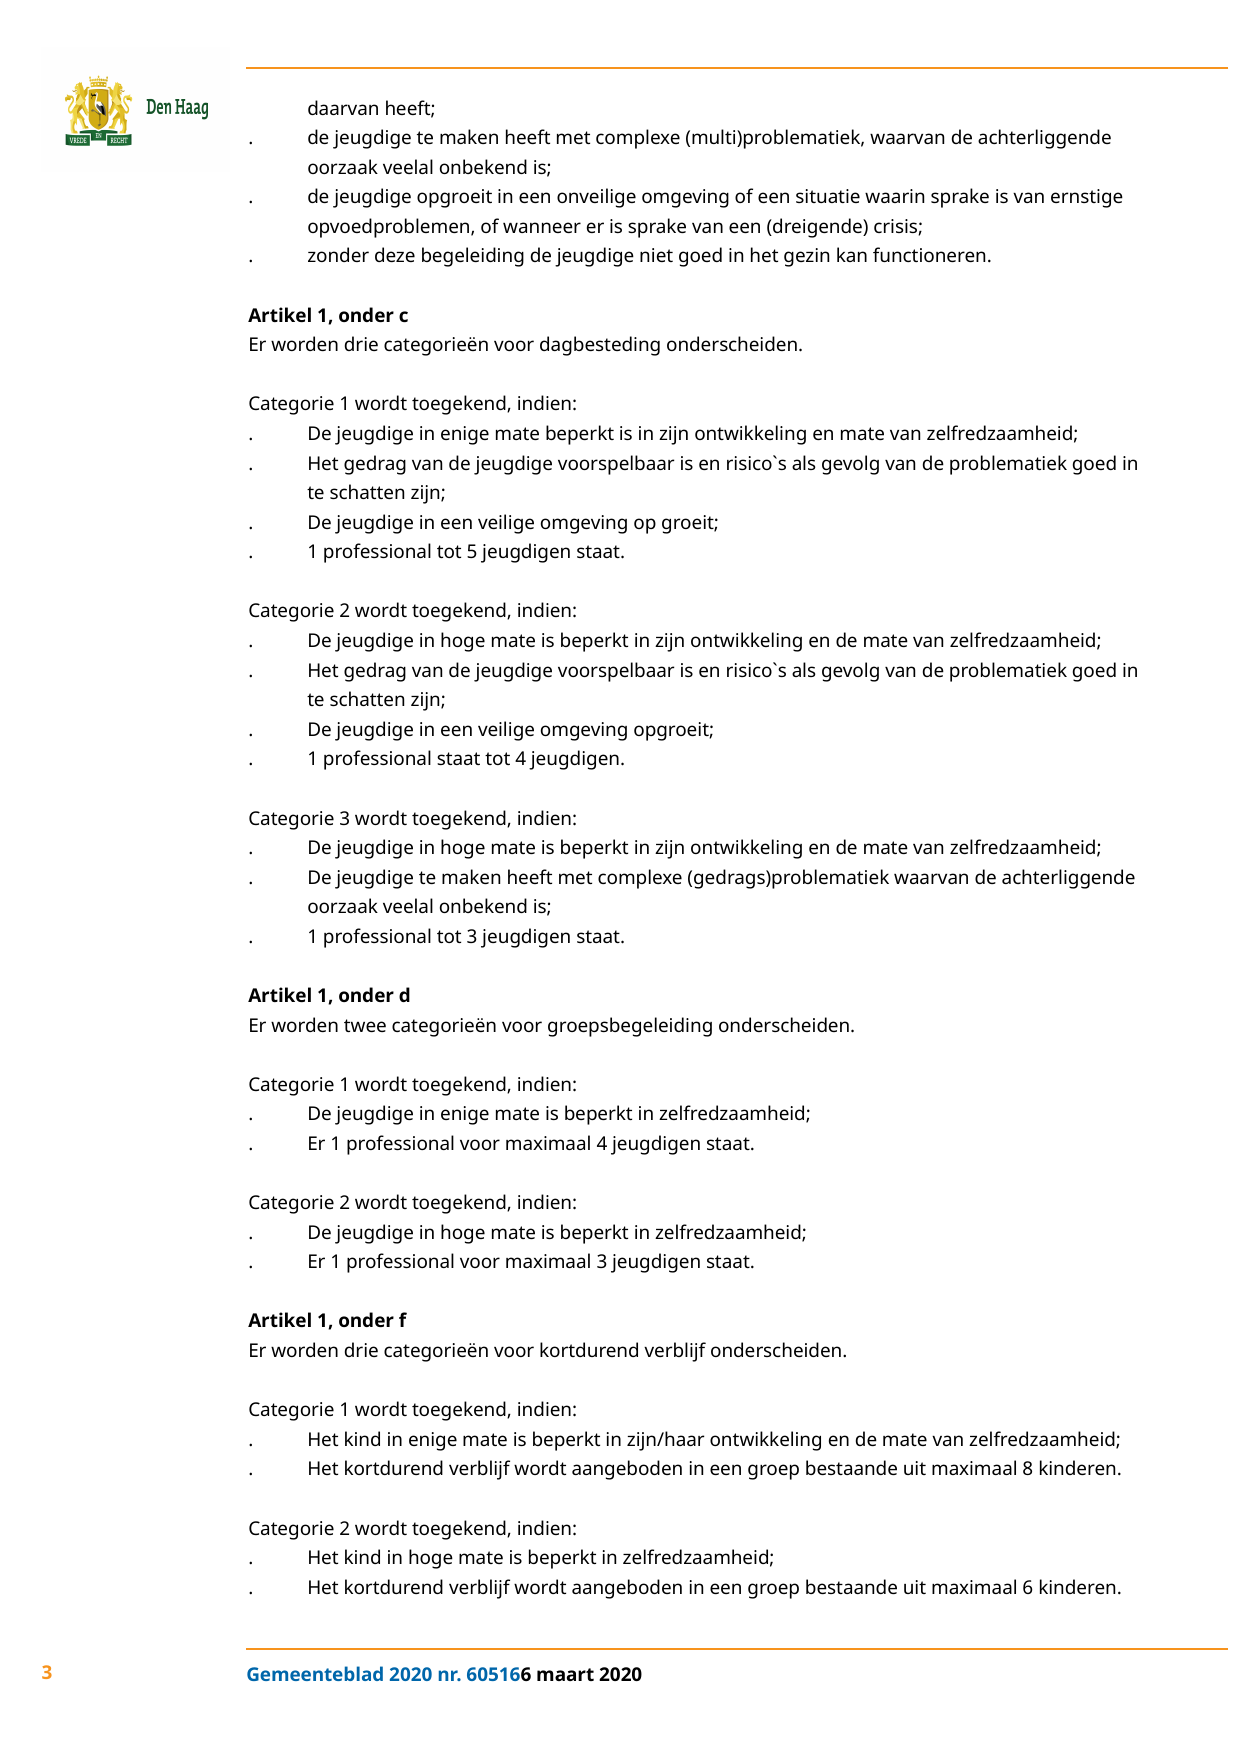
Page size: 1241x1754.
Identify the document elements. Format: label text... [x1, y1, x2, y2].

list De jeugdige in enige mate is beperkt in zelfredzaamheid; [248, 1101, 1152, 1126]
list 1 professional tot 5 jeugdigen staat. [248, 538, 1152, 564]
text Artikel 1, onder f [248, 1308, 1152, 1333]
list Het kortdurend verblijf wordt aangeboden in een groep bestaande uit maximaal 8 kinderen. [248, 1456, 1152, 1481]
list Het kind in hoge mate is beperkt in zelfredzaamheid; [248, 1544, 1152, 1570]
list De jeugdige in een veilige omgeving op groeit; [248, 509, 1152, 535]
list Er 1 professional voor maximaal 4 jeugdigen staat. [248, 1130, 1152, 1156]
list daarvan heeft; [248, 95, 1152, 121]
list De jeugdige in hoge mate is beperkt in zelfredzaamheid; [248, 1219, 1152, 1245]
text Er worden drie categorieën voor kortdurend verblijf onderscheiden. [248, 1337, 1152, 1363]
text Categorie 2 wordt toegekend, indien: [248, 598, 1152, 623]
text Categorie 1 wordt toegekend, indien: [248, 391, 1152, 416]
text Artikel 1, onder c [248, 302, 1152, 328]
list De jeugdige in enige mate beperkt is in zijn ontwikkeling en mate van zelfredzaamheid; [248, 420, 1152, 446]
text Categorie 2 wordt toegekend, indien: [248, 1189, 1152, 1215]
text Categorie 3 wordt toegekend, indien: [248, 805, 1152, 831]
list Het kind in enige mate is beperkt in zijn/haar ontwikkeling en de mate van zelfredzaamheid; [248, 1426, 1152, 1452]
picture [41, 47, 231, 172]
list Het kortdurend verblijf wordt aangeboden in een groep bestaande uit maximaal 6 kinderen. [248, 1574, 1152, 1600]
list Het gedrag van de jeugdige voorspelbaar is en risico`s als gevolg van de problematiek goed in te schatten zijn; [248, 657, 1152, 712]
list De jeugdige in hoge mate is beperkt in zijn ontwikkeling en de mate van zelfredzaamheid; [248, 627, 1152, 653]
text Artikel 1, onder d [248, 982, 1152, 1008]
list Het gedrag van de jeugdige voorspelbaar is en risico`s als gevolg van de problematiek goed in te schatten zijn; [248, 450, 1152, 505]
text Categorie 1 wordt toegekend, indien: [248, 1071, 1152, 1097]
text Categorie 2 wordt toegekend, indien: [248, 1515, 1152, 1541]
list De jeugdige in een veilige omgeving opgroeit; [248, 716, 1152, 742]
list De jeugdige te maken heeft met complexe (gedrags)problematiek waarvan de achterliggende oorzaak veelal onbekend is; [248, 864, 1152, 919]
list de jeugdige te maken heeft met complexe (multi)problematiek, waarvan de achterliggende oorzaak veelal onbekend is; [248, 124, 1152, 180]
list zonder deze begeleiding de jeugdige niet goed in het gezin kan functioneren. [248, 243, 1152, 268]
list 1 professional staat tot 4 jeugdigen. [248, 746, 1152, 771]
list 1 professional tot 3 jeugdigen staat. [248, 923, 1152, 949]
list de jeugdige opgroeit in een onveilige omgeving of een situatie waarin sprake is van ernstige opvoedproblemen, of wanneer er is sprake van een (dreigende) crisis; [248, 183, 1152, 239]
text Categorie 1 wordt toegekend, indien: [248, 1396, 1152, 1422]
list Er 1 professional voor maximaal 3 jeugdigen staat. [248, 1248, 1152, 1274]
text Er worden twee categorieën voor groepsbegeleiding onderscheiden. [248, 1012, 1152, 1038]
list De jeugdige in hoge mate is beperkt in zijn ontwikkeling en de mate van zelfredzaamheid; [248, 834, 1152, 860]
text Er worden drie categorieën voor dagbesteding onderscheiden. [248, 331, 1152, 357]
